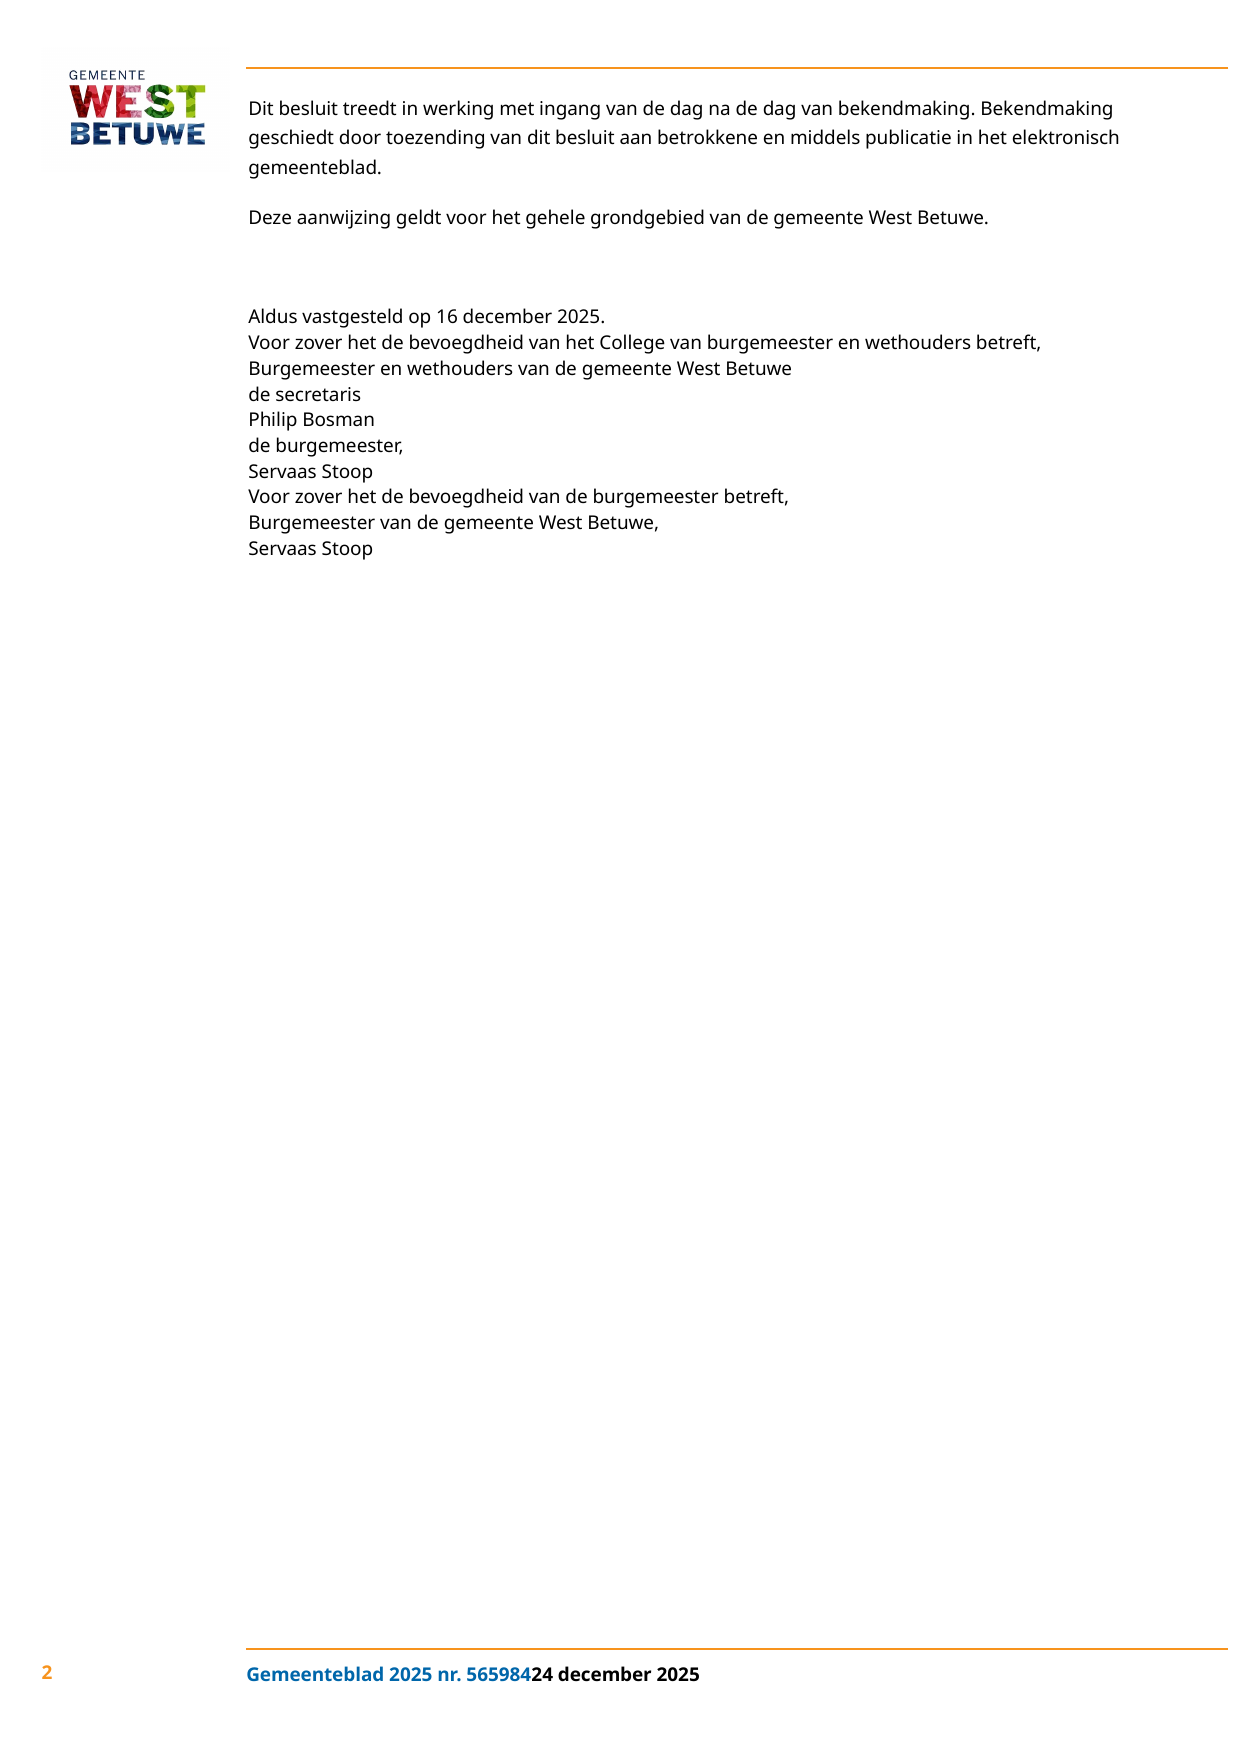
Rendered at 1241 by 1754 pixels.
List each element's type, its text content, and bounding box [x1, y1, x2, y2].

text de burgemeester, [248, 432, 1152, 458]
text Dit besluit treedt in werking met ingang van de dag na de dag van bekendmaking. Bekendmaking geschiedt door toezending van dit besluit aan betrokkene en middels publicatie in het elektronisch gemeenteblad. [248, 95, 1152, 180]
text Aldus vastgesteld op 16 december 2025. [248, 304, 1152, 329]
text Voor zover het de bevoegdheid van de burgemeester betreft, [248, 484, 1152, 509]
text Philip Bosman [248, 407, 1152, 432]
text Burgemeester en wethouders van de gemeente West Betuwe [248, 355, 1152, 381]
text Voor zover het de bevoegdheid van het College van burgemeester en wethouders betreft, [248, 329, 1152, 355]
text Deze aanwijzing geldt voor het gehele grondgebied van de gemeente West Betuwe. [248, 204, 1152, 230]
text Burgemeester van de gemeente West Betuwe, [248, 509, 1152, 535]
text Servaas Stoop [248, 535, 1152, 561]
picture [41, 47, 231, 172]
text Servaas Stoop [248, 458, 1152, 484]
text de secretaris [248, 381, 1152, 407]
